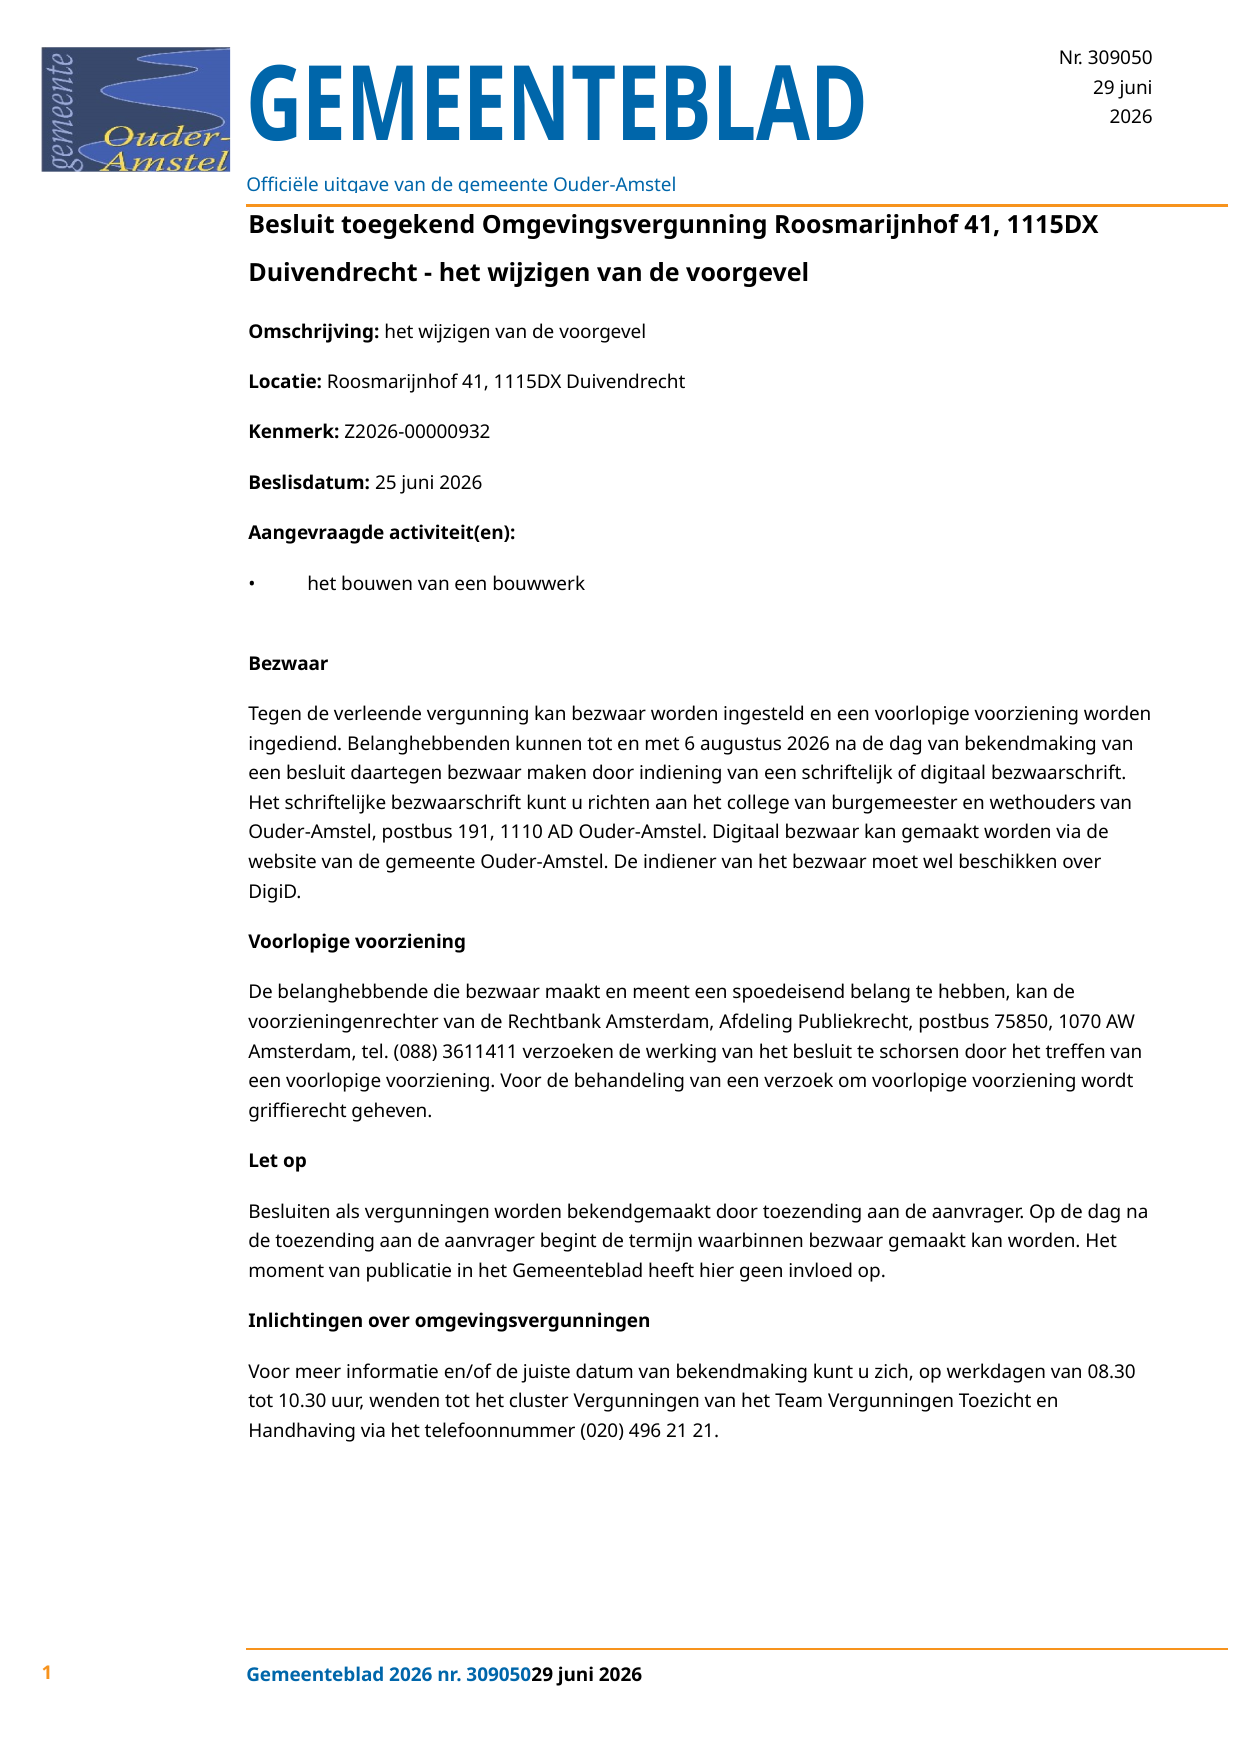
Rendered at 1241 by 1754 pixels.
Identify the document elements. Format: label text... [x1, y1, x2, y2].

picture [41, 47, 231, 172]
text Let op [248, 1147, 1152, 1173]
text Tegen de verleende vergunning kan bezwaar worden ingesteld en een voorlopige voorziening worden ingediend. Belanghebbenden kunnen tot en met 6 augustus 2026 na de dag van bekendmaking van een besluit daartegen bezwaar maken door indiening van een schriftelijk of digitaal bezwaarschrift. Het schriftelijke bezwaarschrift kunt u richten aan het college van burgemeester en wethouders van Ouder-Amstel, postbus 191, 1110 AD Ouder-Amstel. Digitaal bezwaar kan gemaakt worden via de website van de gemeente Ouder-Amstel. De indiener van het bezwaar moet wel beschikken over DigiD. [248, 700, 1152, 904]
text De belanghebbende die bezwaar maakt en meent een spoedeisend belang te hebben, kan de voorzieningenrechter van de Rechtbank Amsterdam, Afdeling Publiekrecht, postbus 75850, 1070 AW Amsterdam, tel. (088) 3611411 verzoeken de werking van het besluit te schorsen door het treffen van een voorlopige voorziening. Voor de behandeling van een verzoek om voorlopige voorziening wordt griffierecht geheven. [248, 979, 1152, 1123]
text Kenmerk: Z2026-00000932 [248, 419, 1152, 444]
text Voor meer informatie en/of de juiste datum van bekendmaking kunt u zich, op werkdagen van 08.30 tot 10.30 uur, wenden tot het cluster Vergunningen van het Team Vergunningen Toezicht en Handhaving via het telefoonnummer (020) 496 21 21. [248, 1358, 1152, 1443]
text Besluiten als vergunningen worden bekendgemaakt door toezending aan de aanvrager. Op de dag na de toezending aan de aanvrager begint de termijn waarbinnen bezwaar gemaakt kan worden. Het moment van publicatie in het Gemeenteblad heeft hier geen invloed op. [248, 1198, 1152, 1283]
text Aangevraagde activiteit(en): [248, 519, 1152, 545]
list het bouwen van een bouwwerk [248, 570, 1152, 596]
text Bezwaar [248, 650, 1152, 676]
text Besluit toegekend Omgevingsvergunning Roosmarijnhof 41, 1115DX Duivendrecht - het wijzigen van de voorgevel [248, 207, 1152, 288]
text Beslisdatum: 25 juni 2026 [248, 469, 1152, 495]
text Voorlopige voorziening [248, 928, 1152, 954]
text Omschrijving: het wijzigen van de voorgevel [248, 318, 1152, 344]
text Inlichtingen over omgevingsvergunningen [248, 1307, 1152, 1333]
text Locatie: Roosmarijnhof 41, 1115DX Duivendrecht [248, 368, 1152, 394]
